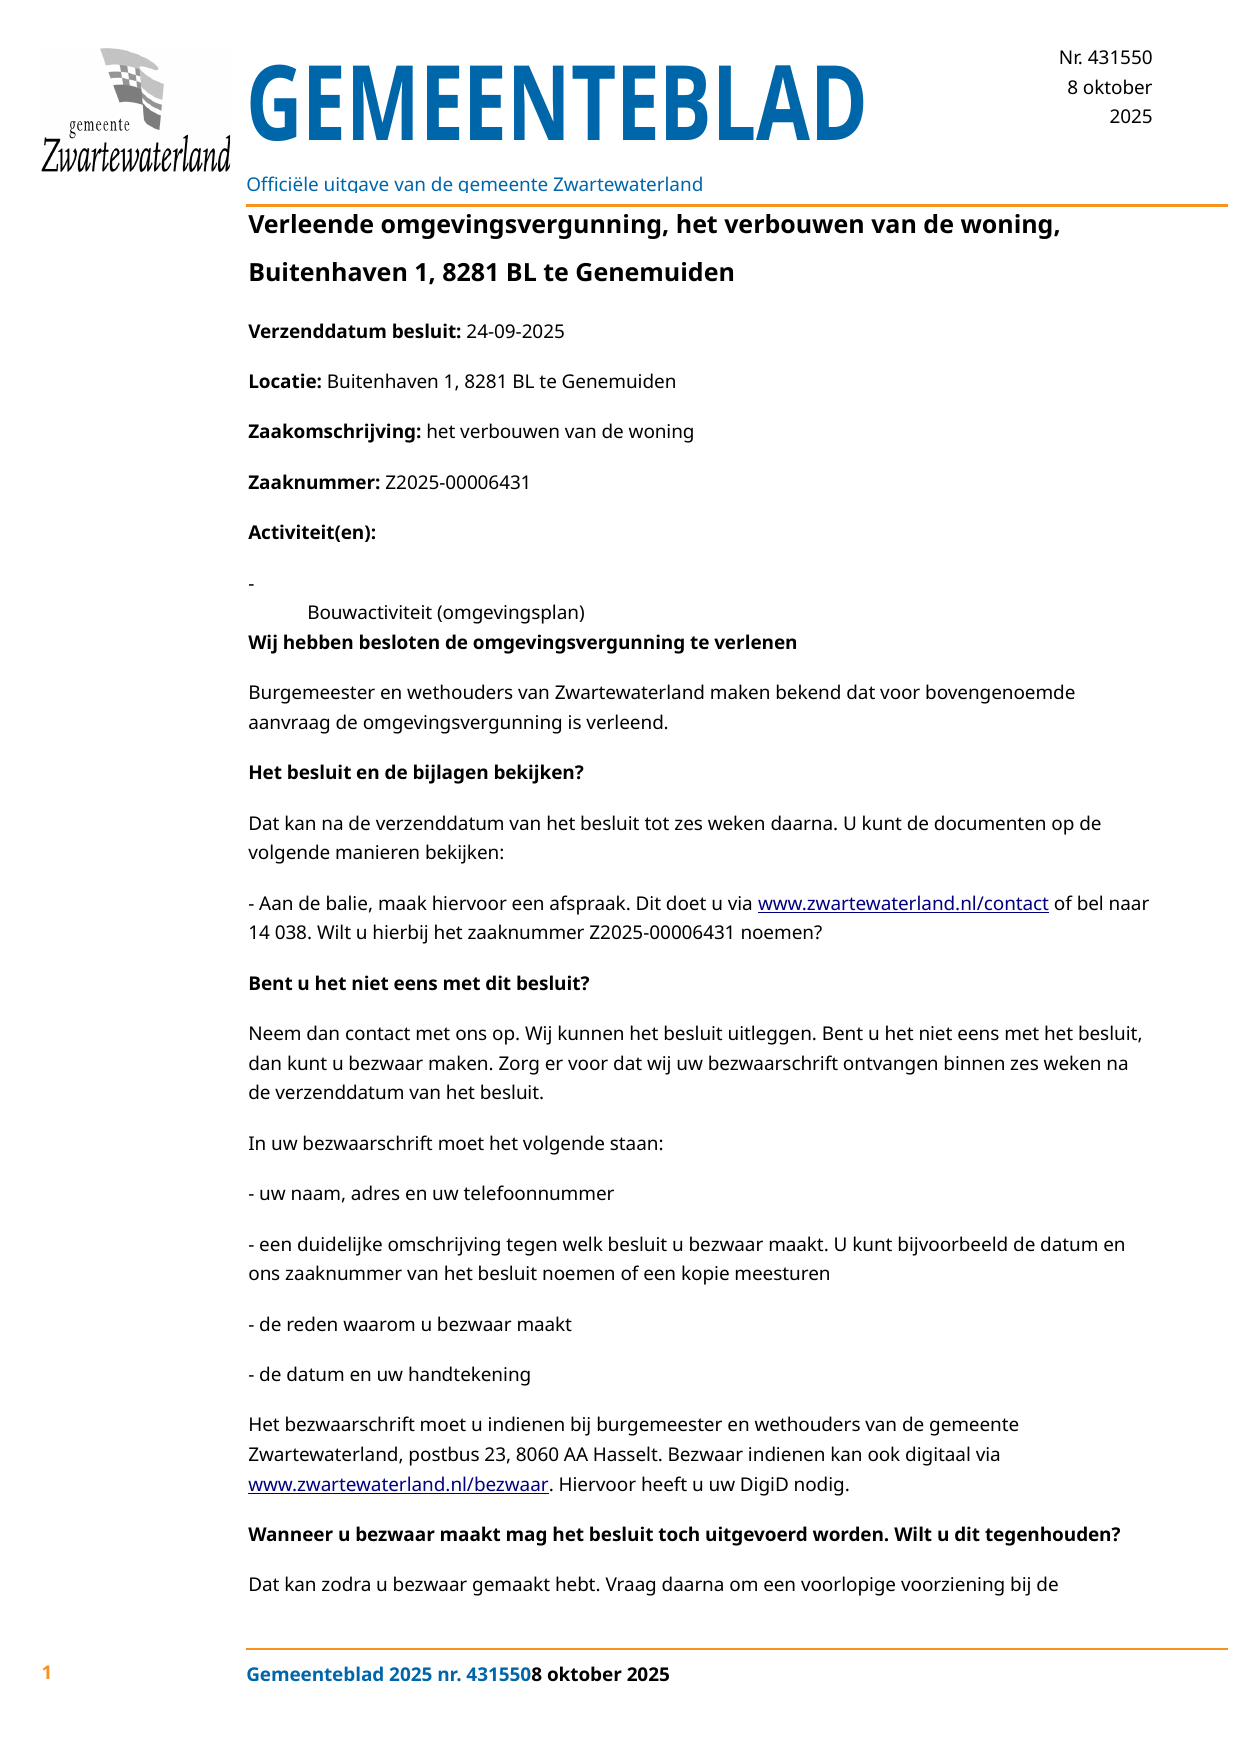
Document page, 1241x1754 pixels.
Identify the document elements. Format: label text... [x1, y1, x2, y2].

text Verleende omgevingsvergunning, het verbouwen van de woning, Buitenhaven 1, 8281 BL te Genemuiden [248, 207, 1152, 288]
text Wanneer u bezwaar maakt mag het besluit toch uitgevoerd worden. Wilt u dit tegenhouden? [248, 1521, 1152, 1547]
text Burgemeester en wethouders van Zwartewaterland maken bekend dat voor bovengenoemde aanvraag de omgevingsvergunning is verleend. [248, 679, 1152, 735]
text Het bezwaarschrift moet u indienen bij burgemeester en wethouders van de gemeente Zwartewaterland, postbus 23, 8060 AA Hasselt. Bezwaar indienen kan ook digitaal via www.zwartewaterland.nl/bezwaar. Hiervoor heeft u uw DigiD nodig. [248, 1412, 1152, 1497]
text - Aan de balie, maak hiervoor een afspraak. Dit doet u via www.zwartewaterland.nl/contact of bel naar 14 038. Wilt u hierbij het zaaknummer Z2025-00006431 noemen? [248, 890, 1152, 945]
text - een duidelijke omschrijving tegen welk besluit u bezwaar maakt. U kunt bijvoorbeeld de datum en ons zaaknummer van het besluit noemen of een kopie meesturen [248, 1231, 1152, 1286]
text Dat kan na de verzenddatum van het besluit tot zes weken daarna. U kunt de documenten op de volgende manieren bekijken: [248, 810, 1152, 865]
text Neem dan contact met ons op. Wij kunnen het besluit uitleggen. Bent u het niet eens met het besluit, dan kunt u bezwaar maken. Zorg er voor dat wij uw bezwaarschrift ontvangen binnen zes weken na de verzenddatum van het besluit. [248, 1020, 1152, 1105]
text - de datum en uw handtekening [248, 1361, 1152, 1387]
text Bent u het niet eens met dit besluit? [248, 970, 1152, 996]
picture [41, 47, 231, 172]
text Locatie: Buitenhaven 1, 8281 BL te Genemuiden [248, 368, 1152, 394]
text Dat kan zodra u bezwaar gemaakt hebt. Vraag daarna om een voorlopige voorziening bij de [248, 1572, 1152, 1597]
text Het besluit en de bijlagen bekijken? [248, 759, 1152, 785]
text In uw bezwaarschrift moet het volgende staan: [248, 1130, 1152, 1156]
text - uw naam, adres en uw telefoonnummer [248, 1180, 1152, 1206]
list Bouwactiviteit (omgevingsplan) [248, 599, 1152, 625]
text Zaaknummer: Z2025-00006431 [248, 469, 1152, 495]
text - de reden waarom u bezwaar maakt [248, 1311, 1152, 1337]
text Activiteit(en): [248, 519, 1152, 545]
text Zaakomschrijving: het verbouwen van de woning [248, 419, 1152, 444]
text Verzenddatum besluit: 24-09-2025 [248, 318, 1152, 344]
text Wij hebben besloten de omgevingsvergunning te verlenen [248, 629, 1152, 655]
